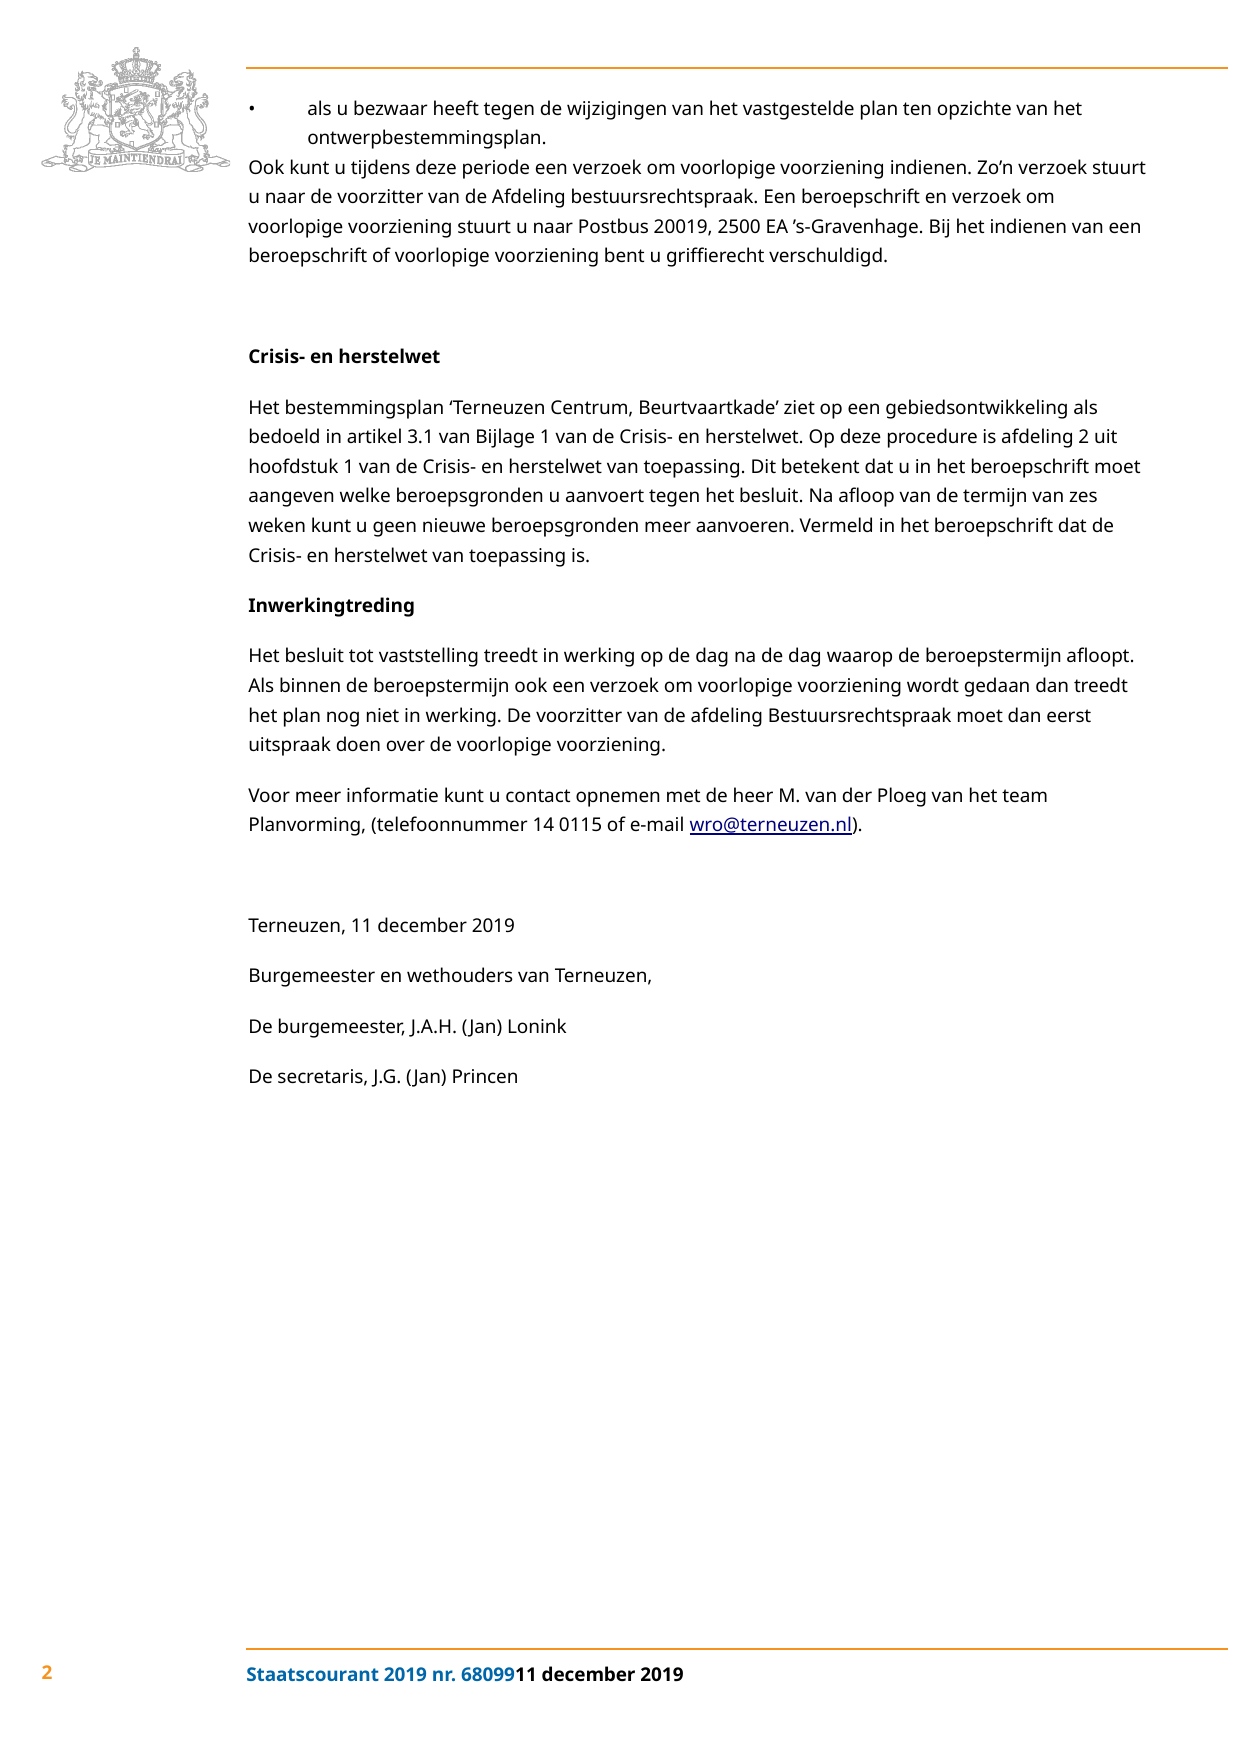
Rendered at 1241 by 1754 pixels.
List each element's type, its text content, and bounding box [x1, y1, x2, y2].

text De burgemeester, J.A.H. (Jan) Lonink [248, 1013, 1152, 1039]
text Crisis- en herstelwet [248, 343, 1152, 369]
list als u bezwaar heeft tegen de wijzigingen van het vastgestelde plan ten opzichte van het ontwerpbestemmingsplan. [248, 95, 1152, 150]
text Inwerkingtreding [248, 592, 1152, 618]
text Voor meer informatie kunt u contact opnemen met de heer M. van der Ploeg van het team Planvorming, (telefoonnummer 14 0115 of e-mail wro@terneuzen.nl). [248, 782, 1152, 837]
text Ook kunt u tijdens deze periode een verzoek om voorlopige voorziening indienen. Zo’n verzoek stuurt u naar de voorzitter van de Afdeling bestuursrechtspraak. Een beroepschrift en verzoek om voorlopige voorziening stuurt u naar Postbus 20019, 2500 EA ’s-Gravenhage. Bij het indienen van een beroepschrift of voorlopige voorziening bent u griffierecht verschuldigd. [248, 154, 1152, 268]
text Burgemeester en wethouders van Terneuzen, [248, 963, 1152, 988]
text Het bestemmingsplan ‘Terneuzen Centrum, Beurtvaartkade’ ziet op een gebiedsontwikkeling als bedoeld in artikel 3.1 van Bijlage 1 van de Crisis- en herstelwet. Op deze procedure is afdeling 2 uit hoofdstuk 1 van de Crisis- en herstelwet van toepassing. Dit betekent dat u in het beroepschrift moet aangeven welke beroepsgronden u aanvoert tegen het besluit. Na afloop van de termijn van zes weken kunt u geen nieuwe beroepsgronden meer aanvoeren. Vermeld in het beroepschrift dat de Crisis- en herstelwet van toepassing is. [248, 394, 1152, 568]
text Terneuzen, 11 december 2019 [248, 912, 1152, 938]
text De secretaris, J.G. (Jan) Princen [248, 1063, 1152, 1089]
text Het besluit tot vaststelling treedt in werking op de dag na de dag waarop de beroepstermijn afloopt. Als binnen de beroepstermijn ook een verzoek om voorlopige voorziening wordt gedaan dan treedt het plan nog niet in werking. De voorzitter van de afdeling Bestuursrechtspraak moet dan eerst uitspraak doen over de voorlopige voorziening. [248, 643, 1152, 757]
picture [41, 47, 231, 172]
